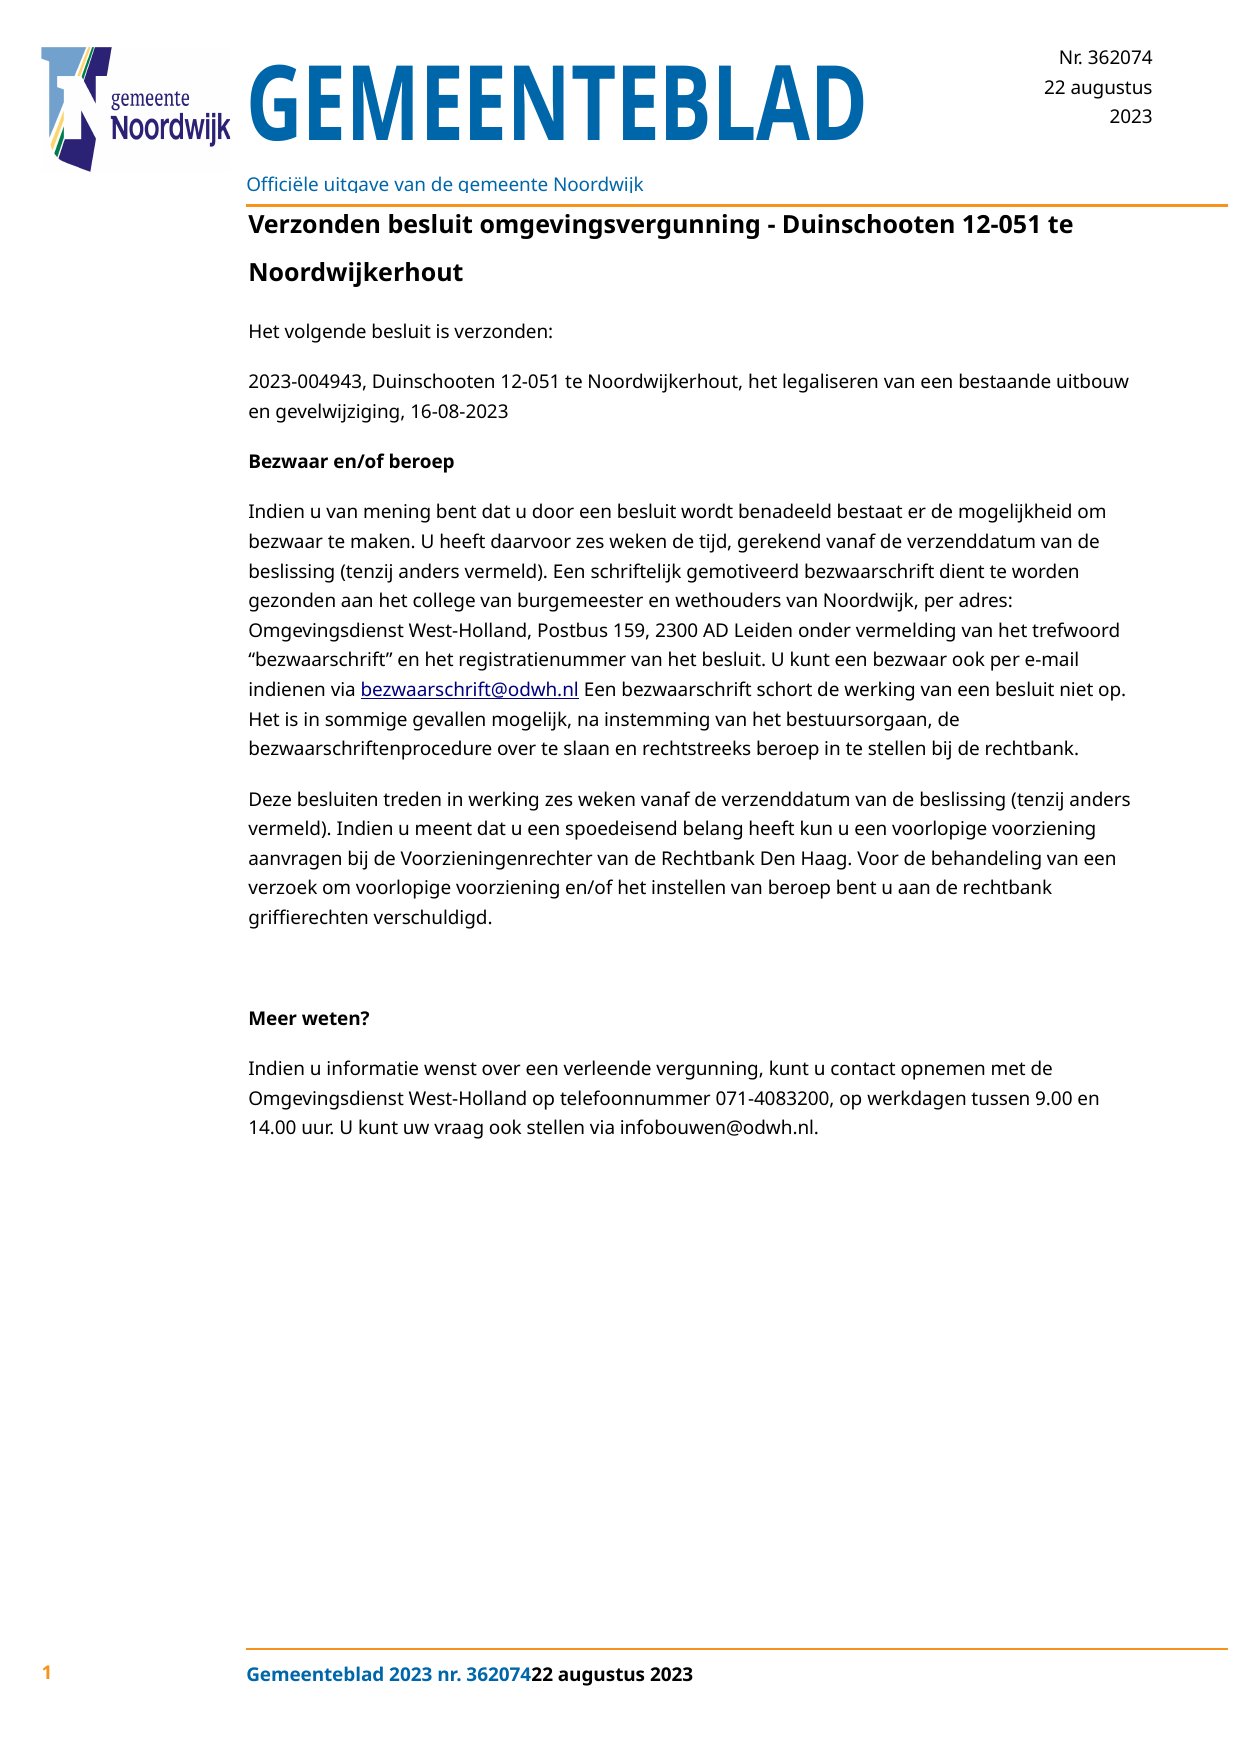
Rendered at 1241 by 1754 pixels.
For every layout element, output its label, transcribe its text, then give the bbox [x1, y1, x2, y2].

text Het volgende besluit is verzonden: [248, 318, 1152, 344]
text Bezwaar en/of beroep [248, 448, 1152, 474]
text Indien u informatie wenst over een verleende vergunning, kunt u contact opnemen met de Omgevingsdienst West-Holland op telefoonnummer 071-4083200, op werkdagen tussen 9.00 en 14.00 uur. U kunt uw vraag ook stellen via infobouwen@odwh.nl. [248, 1055, 1152, 1140]
text Deze besluiten treden in werking zes weken vanaf de verzenddatum van de beslissing (tenzij anders vermeld). Indien u meent dat u een spoedeisend belang heeft kun u een voorlopige voorziening aanvragen bij de Voorzieningenrechter van de Rechtbank Den Haag. Voor de behandeling van een verzoek om voorlopige voorziening en/of het instellen van beroep bent u aan de rechtbank griffierechten verschuldigd. [248, 786, 1152, 930]
text Verzonden besluit omgevingsvergunning - Duinschooten 12-051 te Noordwijkerhout [248, 207, 1152, 288]
picture [41, 47, 231, 172]
text 2023-004943, Duinschooten 12-051 te Noordwijkerhout, het legaliseren van een bestaande uitbouw en gevelwijziging, 16-08-2023 [248, 368, 1152, 424]
text Indien u van mening bent dat u door een besluit wordt benadeeld bestaat er de mogelijkheid om bezwaar te maken. U heeft daarvoor zes weken de tijd, gerekend vanaf de verzenddatum van de beslissing (tenzij anders vermeld). Een schriftelijk gemotiveerd bezwaarschrift dient te worden gezonden aan het college van burgemeester en wethouders van Noordwijk, per adres: Omgevingsdienst West-Holland, Postbus 159, 2300 AD Leiden onder vermelding van het trefwoord “bezwaarschrift” en het registratienummer van het besluit. U kunt een bezwaar ook per e-mail indienen via bezwaarschrift@odwh.nl Een bezwaarschrift schort de werking van een besluit niet op. Het is in sommige gevallen mogelijk, na instemming van het bestuursorgaan, de bezwaarschriftenprocedure over te slaan en rechtstreeks beroep in te stellen bij de rechtbank. [248, 499, 1152, 761]
text Meer weten? [248, 1005, 1152, 1031]
